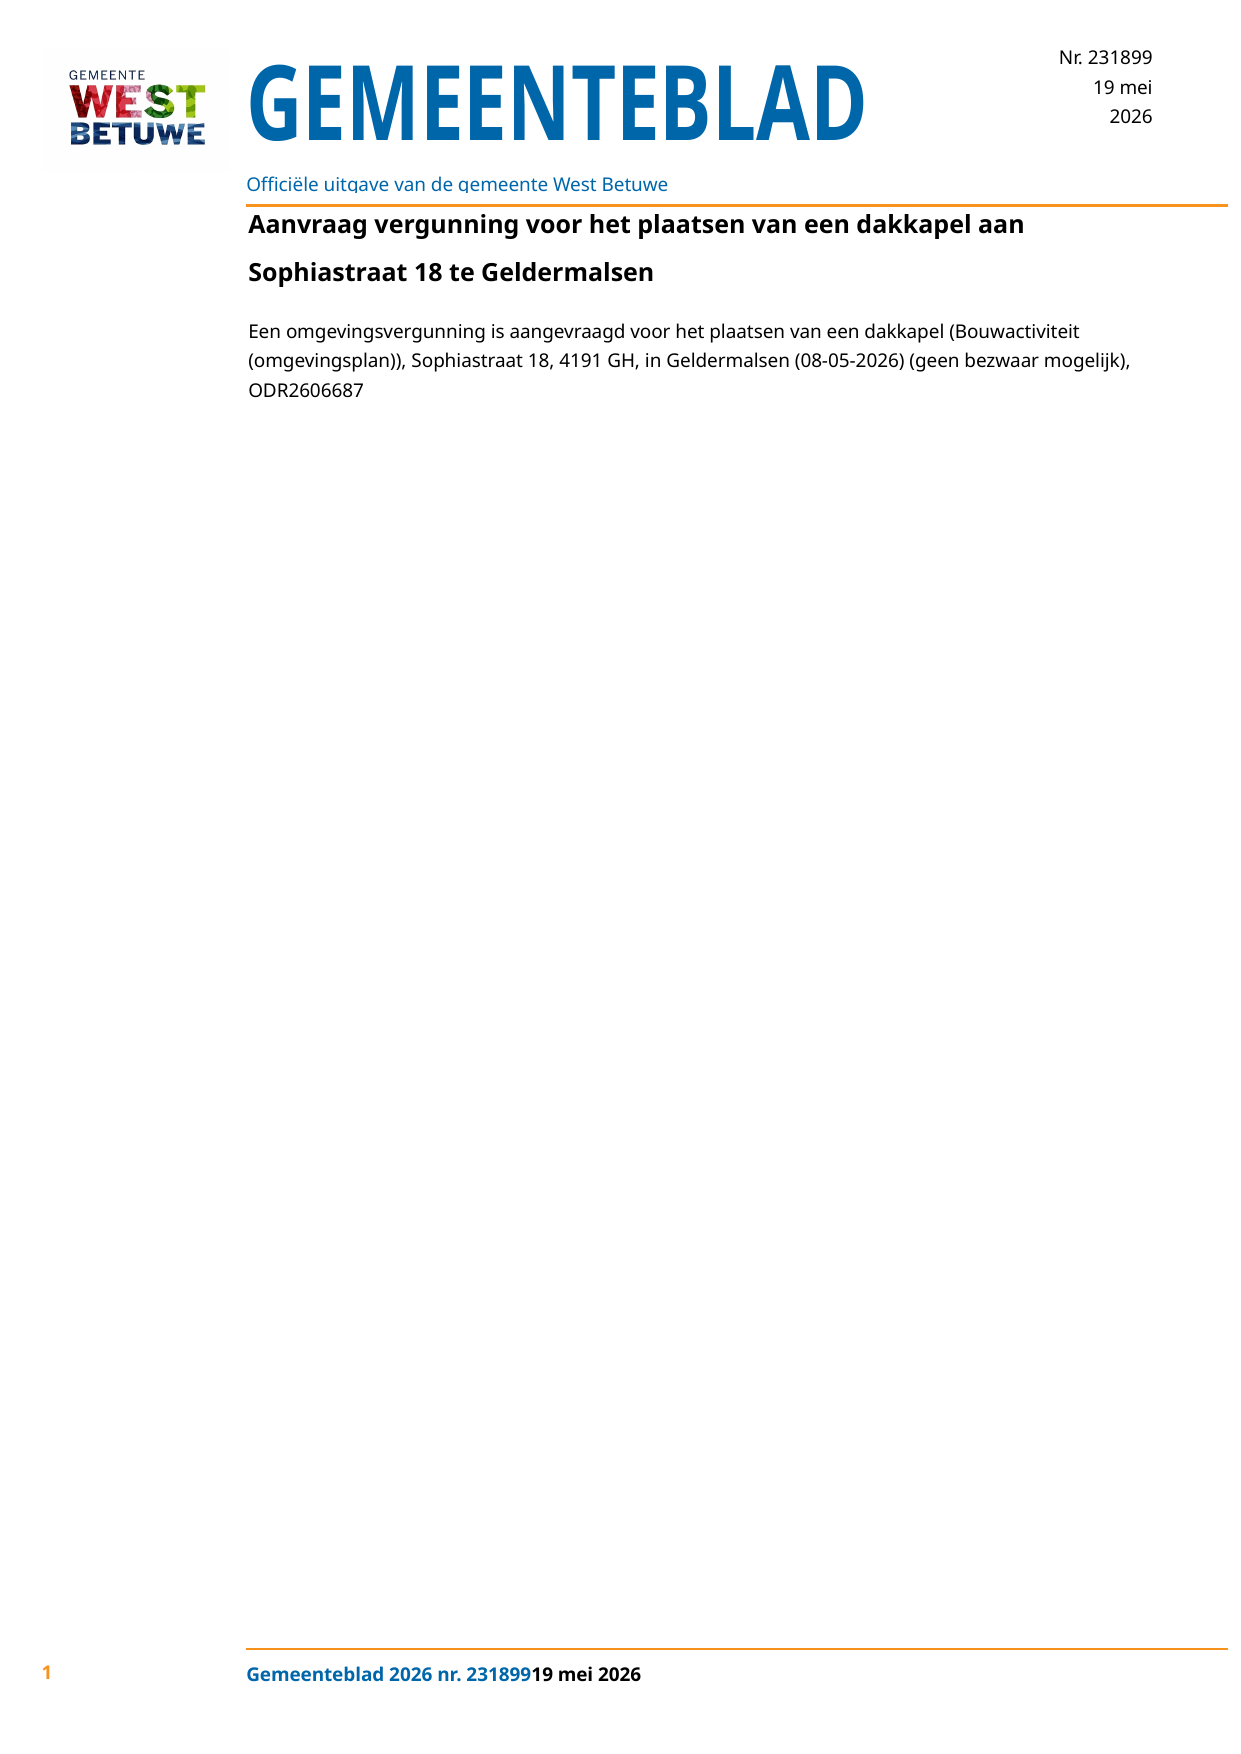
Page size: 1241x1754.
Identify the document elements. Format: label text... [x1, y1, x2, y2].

text Aanvraag vergunning voor het plaatsen van een dakkapel aan Sophiastraat 18 te Geldermalsen [248, 207, 1152, 288]
picture [41, 47, 231, 172]
text Een omgevingsvergunning is aangevraagd voor het plaatsen van een dakkapel (Bouwactiviteit (omgevingsplan)), Sophiastraat 18, 4191 GH, in Geldermalsen (08-05-2026) (geen bezwaar mogelijk), ODR2606687 [248, 318, 1152, 403]
